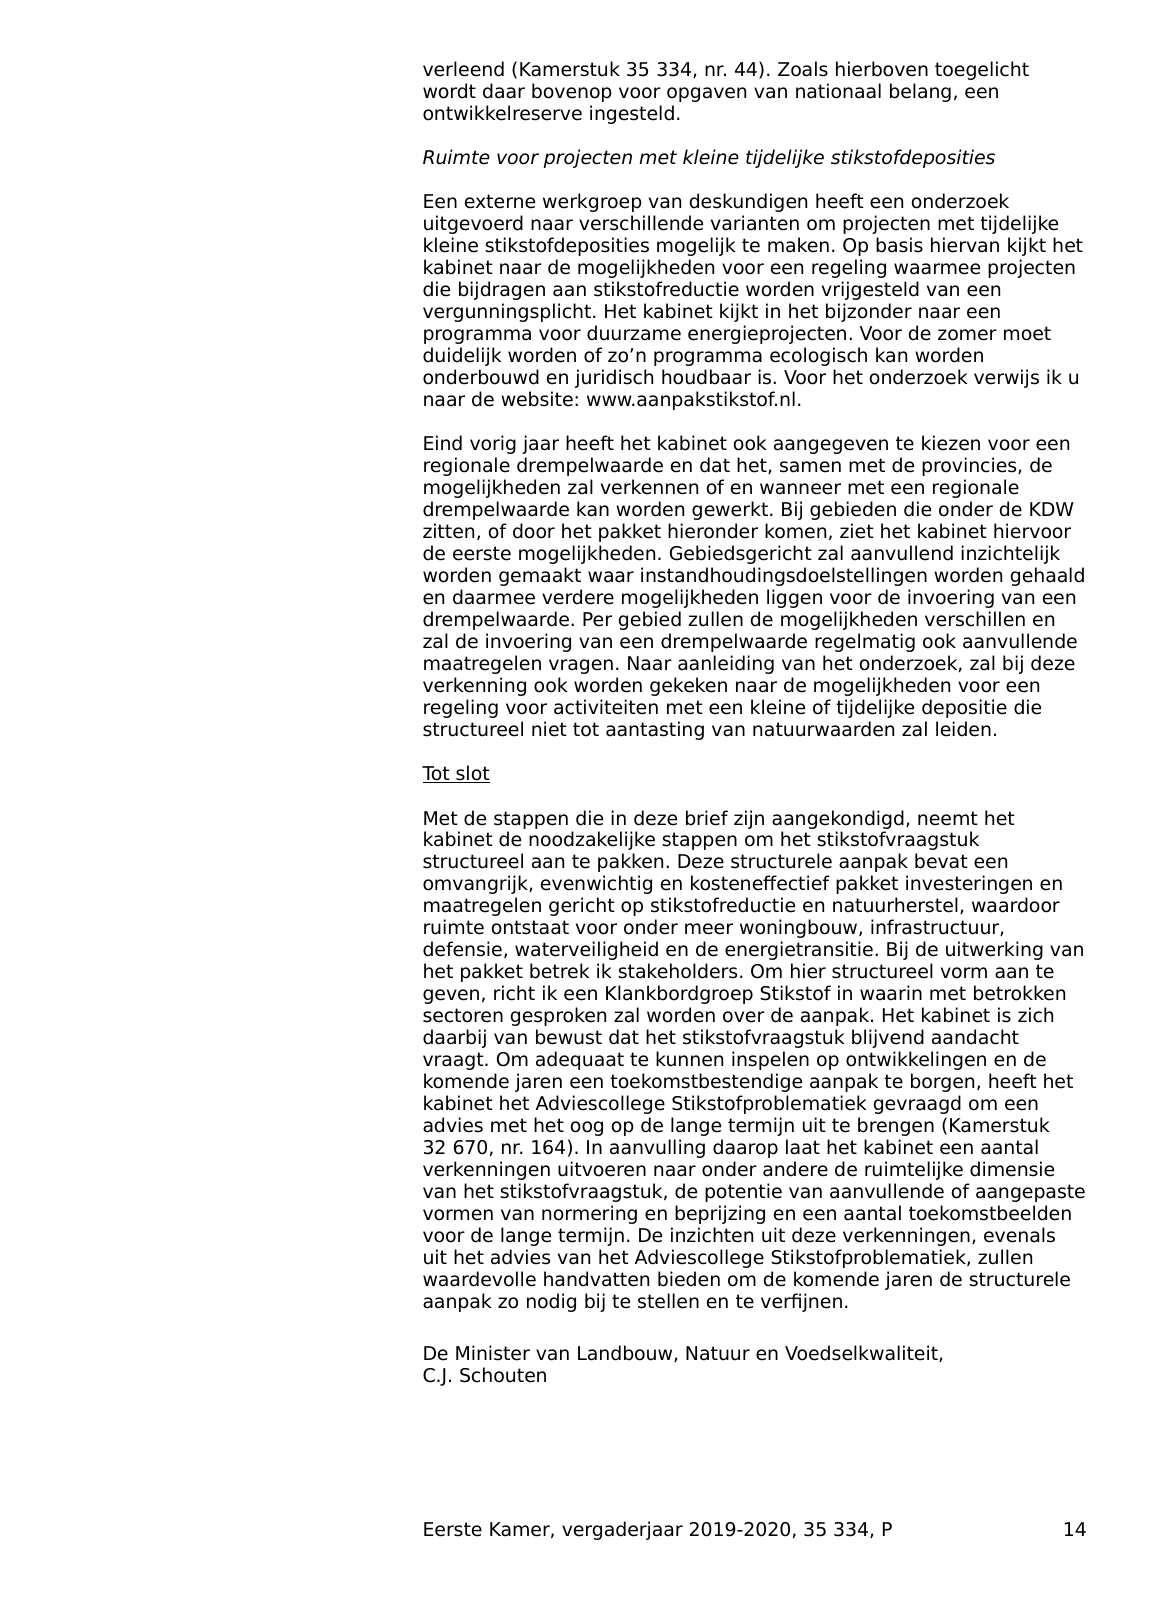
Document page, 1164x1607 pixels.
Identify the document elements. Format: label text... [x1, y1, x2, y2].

text Een externe werkgroep van deskundigen heeft een onderzoek uitgevoerd naar verschillende varianten om projecten met tijdelijke kleine stikstofdeposities mogelijk te maken. Op basis hiervan kijkt het kabinet naar de mogelijkheden voor een regeling waarmee projecten die bijdragen aan stikstofreductie worden vrijgesteld van een vergunningsplicht. Het kabinet kijkt in het bijzonder naar een programma voor duurzame energieprojecten. Voor de zomer moet duidelijk worden of zo’n programma ecologisch kan worden onderbouwd en juridisch houdbaar is. Voor het onderzoek verwijs ik u naar de website: www.aanpakstikstof.nl. [422, 191, 1087, 411]
subtitle Ruimte voor projecten met kleine tijdelijke stikstofdeposities [422, 147, 1087, 169]
subtitle Tot slot [422, 763, 1087, 785]
text verleend (Kamerstuk 35 334, nr. 44). Zoals hierboven toegelicht wordt daar bovenop voor opgaven van nationaal belang, een ontwikkelreserve ingesteld. [422, 59, 1087, 125]
text Eind vorig jaar heeft het kabinet ook aangegeven te kiezen voor een regionale drempelwaarde en dat het, samen met de provincies, de mogelijkheden zal verkennen of en wanneer met een regionale drempelwaarde kan worden gewerkt. Bij gebieden die onder de KDW zitten, of door het pakket hieronder komen, ziet het kabinet hiervoor de eerste mogelijkheden. Gebiedsgericht zal aanvullend inzichtelijk worden gemaakt waar instandhoudingsdoelstellingen worden gehaald en daarmee verdere mogelijkheden liggen voor de invoering van een drempelwaarde. Per gebied zullen de mogelijkheden verschillen en zal de invoering van een drempelwaarde regelmatig ook aanvullende maatregelen vragen. Naar aanleiding van het onderzoek, zal bij deze verkenning ook worden gekeken naar de mogelijkheden voor een regeling voor activiteiten met een kleine of tijdelijke depositie die structureel niet tot aantasting van natuurwaarden zal leiden. [422, 433, 1087, 741]
text Met de stappen die in deze brief zijn aangekondigd, neemt het kabinet de noodzakelijke stappen om het stikstofvraagstuk structureel aan te pakken. Deze structurele aanpak bevat een omvangrijk, evenwichtig en kosteneffectief pakket investeringen en maatregelen gericht op stikstofreductie en natuurherstel, waardoor ruimte ontstaat voor onder meer woningbouw, infrastructuur, defensie, waterveiligheid en de energietransitie. Bij de uitwerking van het pakket betrek ik stakeholders. Om hier structureel vorm aan te geven, richt ik een Klankbordgroep Stikstof in waarin met betrokken sectoren gesproken zal worden over de aanpak. Het kabinet is zich daarbij van bewust dat het stikstofvraagstuk blijvend aandacht vraagt. Om adequaat te kunnen inspelen op ontwikkelingen en de komende jaren een toekomstbestendige aanpak te borgen, heeft het kabinet het Adviescollege Stikstofproblematiek gevraagd om een advies met het oog op de lange termijn uit te brengen (Kamerstuk 32 670, nr. 164). In aanvulling daarop laat het kabinet een aantal verkenningen uitvoeren naar onder andere de ruimtelijke dimensie van het stikstofvraagstuk, de potentie van aanvullende of aangepaste vormen van normering en beprijzing en een aantal toekomstbeelden voor de lange termijn. De inzichten uit deze verkenningen, evenals uit het advies van het Adviescollege Stikstofproblematiek, zullen waardevolle handvatten bieden om de komende jaren de structurele aanpak zo nodig bij te stellen en te verfijnen. [422, 807, 1087, 1313]
text De Minister van Landbouw, Natuur en Voedselkwaliteit, C.J. Schouten [422, 1343, 1087, 1387]
